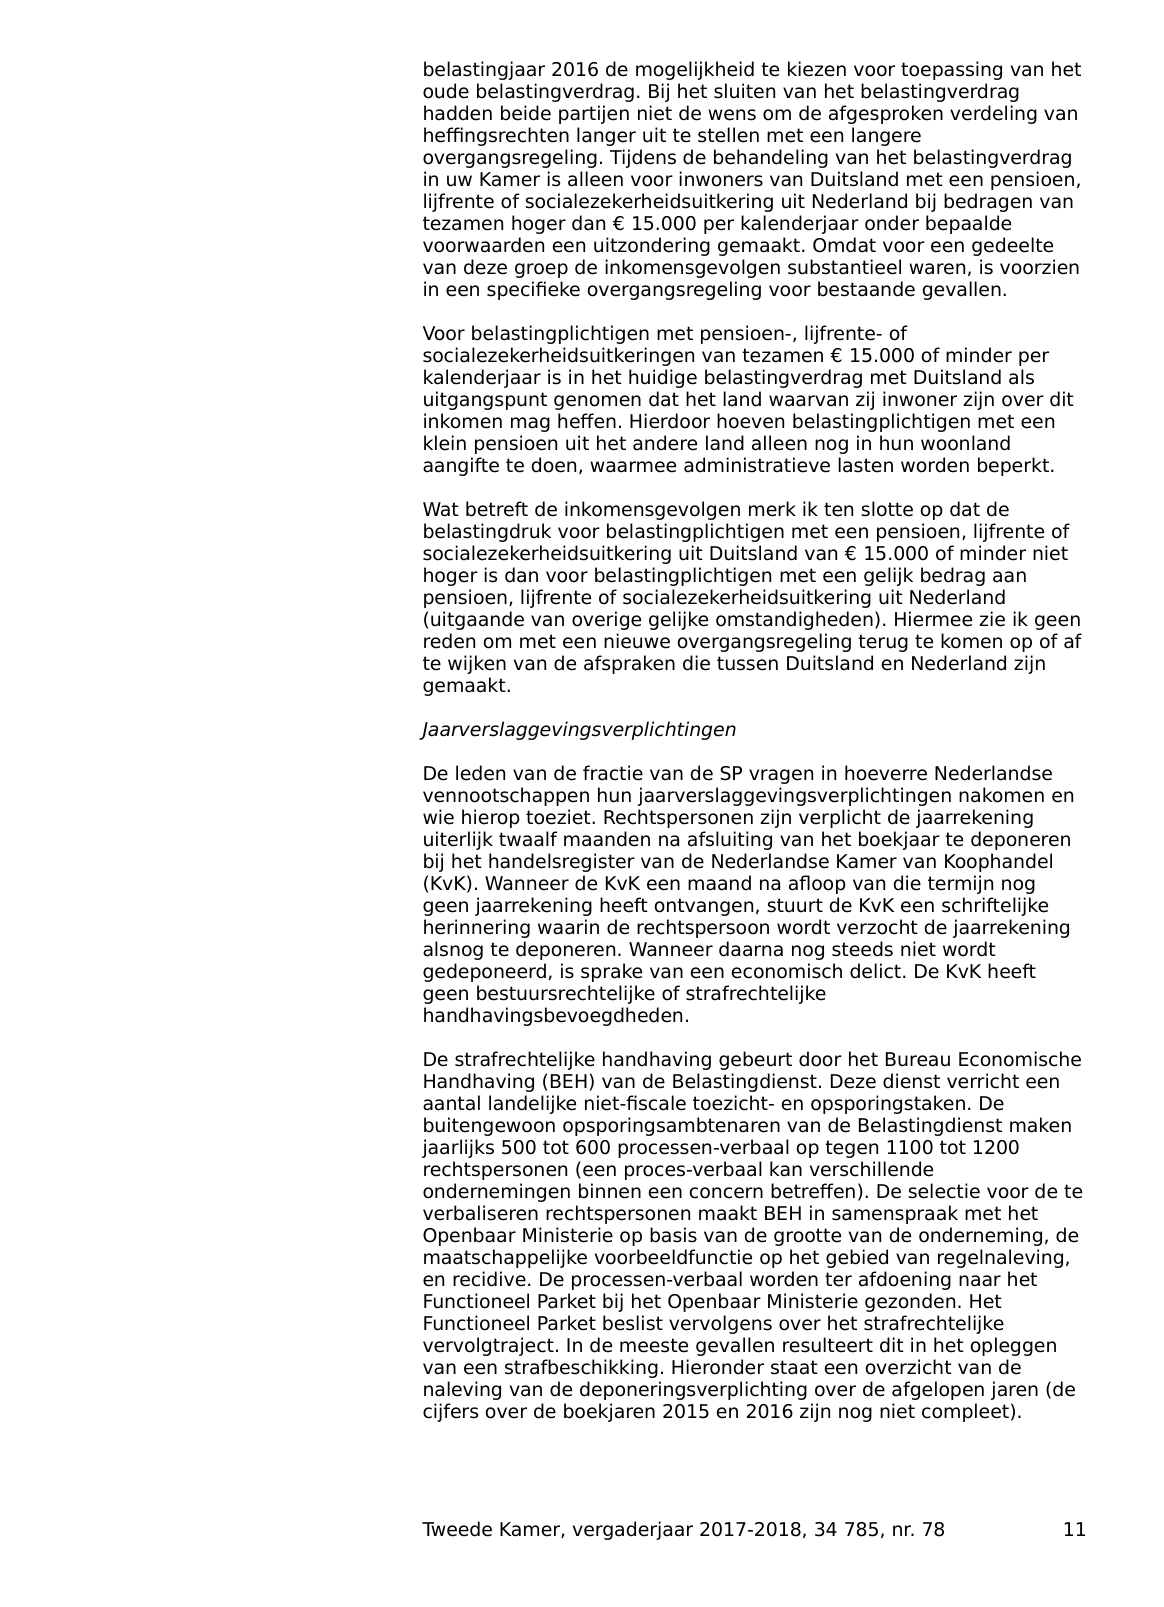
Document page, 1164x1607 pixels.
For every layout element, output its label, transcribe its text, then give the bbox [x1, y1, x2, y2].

text De strafrechtelijke handhaving gebeurt door het Bureau Economische Handhaving (BEH) van de Belastingdienst. Deze dienst verricht een aantal landelijke niet-fiscale toezicht- en opsporingstaken. De buitengewoon opsporingsambtenaren van de Belastingdienst maken jaarlijks 500 tot 600 processen-verbaal op tegen 1100 tot 1200 rechtspersonen (een proces-verbaal kan verschillende ondernemingen binnen een concern betreffen). De selectie voor de te verbaliseren rechtspersonen maakt BEH in samenspraak met het Openbaar Ministerie op basis van de grootte van de onderneming, de maatschappelijke voorbeeldfunctie op het gebied van regelnaleving, en recidive. De processen-verbaal worden ter afdoening naar het Functioneel Parket bij het Openbaar Ministerie gezonden. Het Functioneel Parket beslist vervolgens over het strafrechtelijke vervolgtraject. In de meeste gevallen resulteert dit in het opleggen van een strafbeschikking. Hieronder staat een overzicht van de naleving van de deponeringsverplichting over de afgelopen jaren (de cijfers over de boekjaren 2015 en 2016 zijn nog niet compleet). [422, 1049, 1087, 1423]
text belastingjaar 2016 de mogelijkheid te kiezen voor toepassing van het oude belastingverdrag. Bij het sluiten van het belastingverdrag hadden beide partijen niet de wens om de afgesproken verdeling van heffingsrechten langer uit te stellen met een langere overgangsregeling. Tijdens de behandeling van het belastingverdrag in uw Kamer is alleen voor inwoners van Duitsland met een pensioen, lijfrente of socialezekerheidsuitkering uit Nederland bij bedragen van tezamen hoger dan € 15.000 per kalenderjaar onder bepaalde voorwaarden een uitzondering gemaakt. Omdat voor een gedeelte van deze groep de inkomensgevolgen substantieel waren, is voorzien in een specifieke overgangsregeling voor bestaande gevallen. [422, 59, 1087, 301]
text De leden van de fractie van de SP vragen in hoeverre Nederlandse vennootschappen hun jaarverslaggevingsverplichtingen nakomen en wie hierop toeziet. Rechtspersonen zijn verplicht de jaarrekening uiterlijk twaalf maanden na afsluiting van het boekjaar te deponeren bij het handelsregister van de Nederlandse Kamer van Koophandel (KvK). Wanneer de KvK een maand na afloop van die termijn nog geen jaarrekening heeft ontvangen, stuurt de KvK een schriftelijke herinnering waarin de rechtspersoon wordt verzocht de jaarrekening alsnog te deponeren. Wanneer daarna nog steeds niet wordt gedeponeerd, is sprake van een economisch delict. De KvK heeft geen bestuursrechtelijke of strafrechtelijke handhavingsbevoegdheden. [422, 763, 1087, 1027]
subtitle Jaarverslaggevingsverplichtingen [422, 719, 1087, 741]
text Wat betreft de inkomensgevolgen merk ik ten slotte op dat de belastingdruk voor belastingplichtigen met een pensioen, lijfrente of socialezekerheidsuitkering uit Duitsland van € 15.000 of minder niet hoger is dan voor belastingplichtigen met een gelijk bedrag aan pensioen, lijfrente of socialezekerheidsuitkering uit Nederland (uitgaande van overige gelijke omstandigheden). Hiermee zie ik geen reden om met een nieuwe overgangsregeling terug te komen op of af te wijken van de afspraken die tussen Duitsland en Nederland zijn gemaakt. [422, 499, 1087, 697]
text Voor belastingplichtigen met pensioen-, lijfrente- of socialezekerheidsuitkeringen van tezamen € 15.000 of minder per kalenderjaar is in het huidige belastingverdrag met Duitsland als uitgangspunt genomen dat het land waarvan zij inwoner zijn over dit inkomen mag heffen. Hierdoor hoeven belastingplichtigen met een klein pensioen uit het andere land alleen nog in hun woonland aangifte te doen, waarmee administratieve lasten worden beperkt. [422, 323, 1087, 477]
